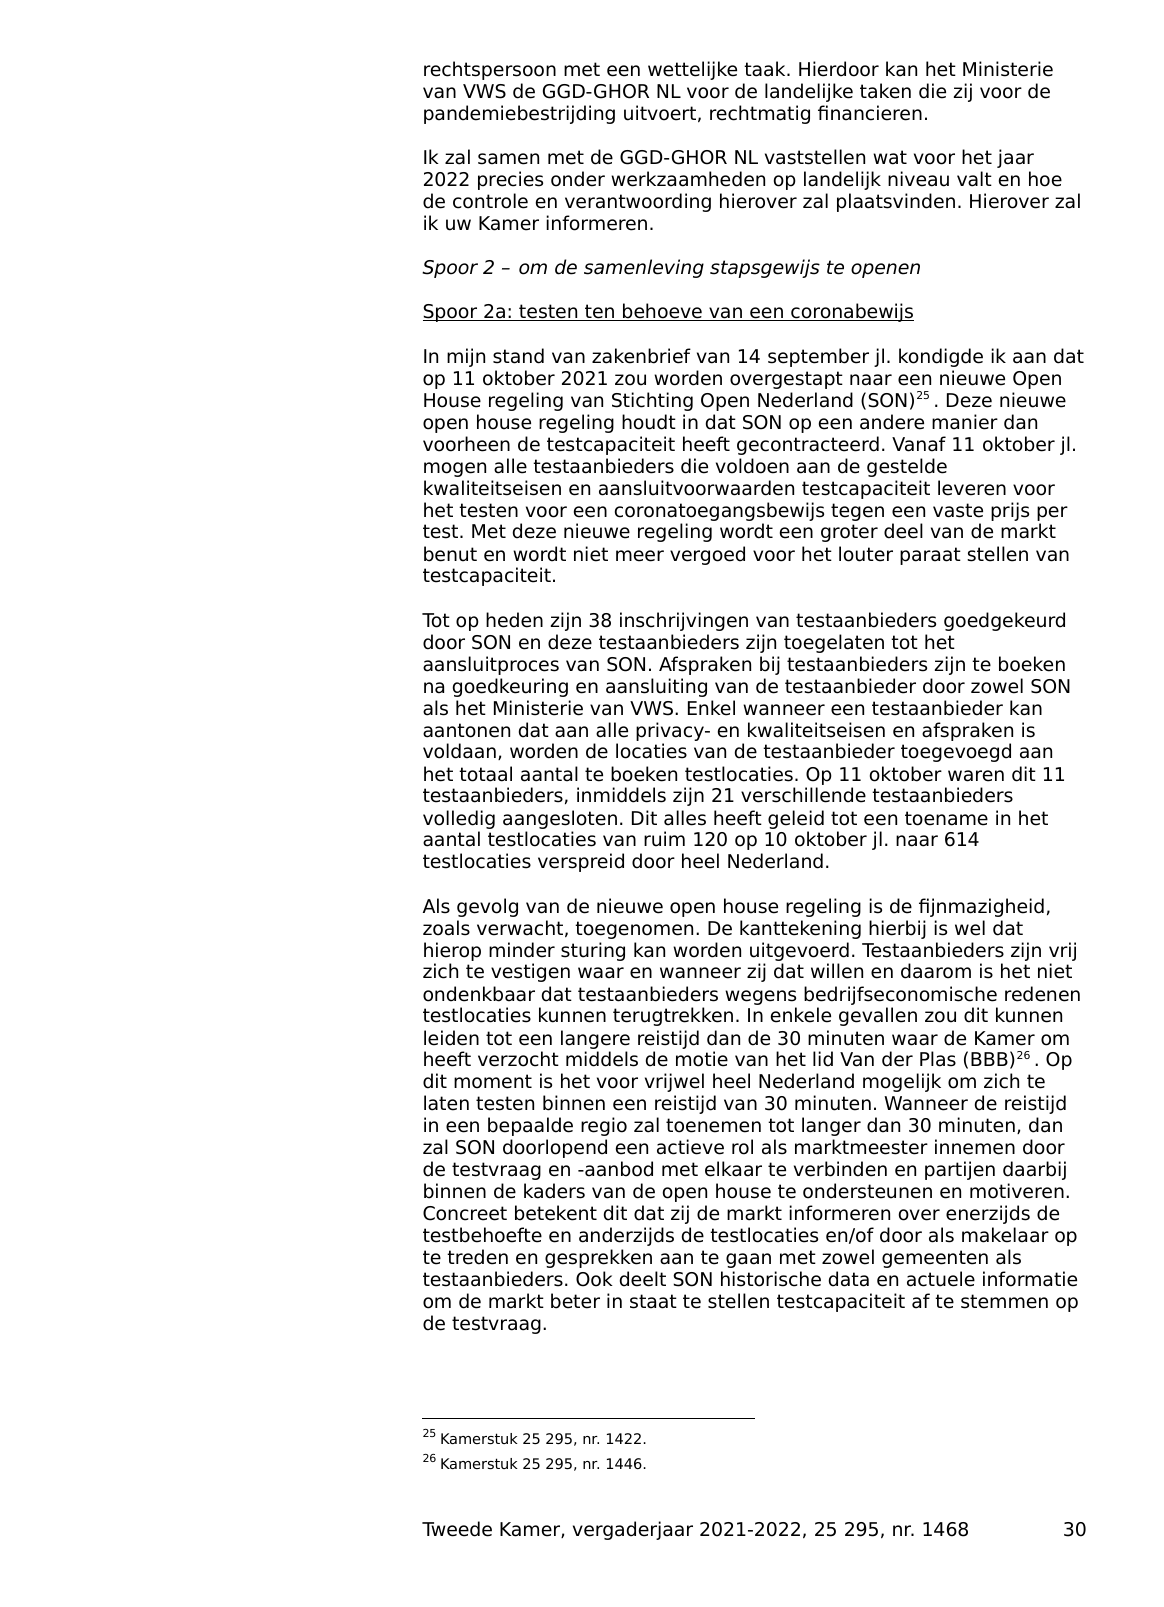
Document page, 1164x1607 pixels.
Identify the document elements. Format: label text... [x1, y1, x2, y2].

text Kamerstuk 25 295, nr. 1422. [422, 1427, 1087, 1449]
text Tot op heden zijn 38 inschrijvingen van testaanbieders goedgekeurd door SON en deze testaanbieders zijn toegelaten tot het aansluitproces van SON. Afspraken bij testaanbieders zijn te boeken na goedkeuring en aansluiting van de testaanbieder door zowel SON als het Ministerie van VWS. Enkel wanneer een testaanbieder kan aantonen dat aan alle privacy- en kwaliteitseisen en afspraken is voldaan, worden de locaties van de testaanbieder toegevoegd aan het totaal aantal te boeken testlocaties. Op 11 oktober waren dit 11 testaanbieders, inmiddels zijn 21 verschillende testaanbieders volledig aangesloten. Dit alles heeft geleid tot een toename in het aantal testlocaties van ruim 120 op 10 oktober jl. naar 614 testlocaties verspreid door heel Nederland. [422, 609, 1087, 873]
text In mijn stand van zakenbrief van 14 september jl. kondigde ik aan dat op 11 oktober 2021 zou worden overgestapt naar een nieuwe Open House regeling van Stichting Open Nederland (SON). Deze nieuwe open house regeling houdt in dat SON op een andere manier dan voorheen de testcapaciteit heeft gecontracteerd. Vanaf 11 oktober jl. mogen alle testaanbieders die voldoen aan de gestelde kwaliteitseisen en aansluitvoorwaarden testcapaciteit leveren voor het testen voor een coronatoegangsbewijs tegen een vaste prijs per test. Met deze nieuwe regeling wordt een groter deel van de markt benut en wordt niet meer vergoed voor het louter paraat stellen van testcapaciteit. [422, 346, 1087, 587]
text Kamerstuk 25 295, nr. 1446. [422, 1452, 1087, 1474]
subtitle Spoor 2 – om de samenleving stapsgewijs te openen [422, 257, 1087, 279]
text Als gevolg van de nieuwe open house regeling is de fijnmazigheid, zoals verwacht, toegenomen. De kanttekening hierbij is wel dat hierop minder sturing kan worden uitgevoerd. Testaanbieders zijn vrij zich te vestigen waar en wanneer zij dat willen en daarom is het niet ondenkbaar dat testaanbieders wegens bedrijfseconomische redenen testlocaties kunnen terugtrekken. In enkele gevallen zou dit kunnen leiden tot een langere reistijd dan de 30 minuten waar de Kamer om heeft verzocht middels de motie van het lid Van der Plas (BBB). Op dit moment is het voor vrijwel heel Nederland mogelijk om zich te laten testen binnen een reistijd van 30 minuten. Wanneer de reistijd in een bepaalde regio zal toenemen tot langer dan 30 minuten, dan zal SON doorlopend een actieve rol als marktmeester innemen door de testvraag en -aanbod met elkaar te verbinden en partijen daarbij binnen de kaders van de open house te ondersteunen en motiveren. Concreet betekent dit dat zij de markt informeren over enerzijds de testbehoefte en anderzijds de testlocaties en/of door als makelaar op te treden en gesprekken aan te gaan met zowel gemeenten als testaanbieders. Ook deelt SON historische data en actuele informatie om de markt beter in staat te stellen testcapaciteit af te stemmen op de testvraag. [422, 896, 1087, 1335]
subtitle Spoor 2a: testen ten behoeve van een coronabewijs [422, 301, 1087, 323]
text Ik zal samen met de GGD-GHOR NL vaststellen wat voor het jaar 2022 precies onder werkzaamheden op landelijk niveau valt en hoe de controle en verantwoording hierover zal plaatsvinden. Hierover zal ik uw Kamer informeren. [422, 147, 1087, 235]
text rechtspersoon met een wettelijke taak. Hierdoor kan het Ministerie van VWS de GGD-GHOR NL voor de landelijke taken die zij voor de pandemiebestrijding uitvoert, rechtmatig financieren. [422, 59, 1087, 125]
